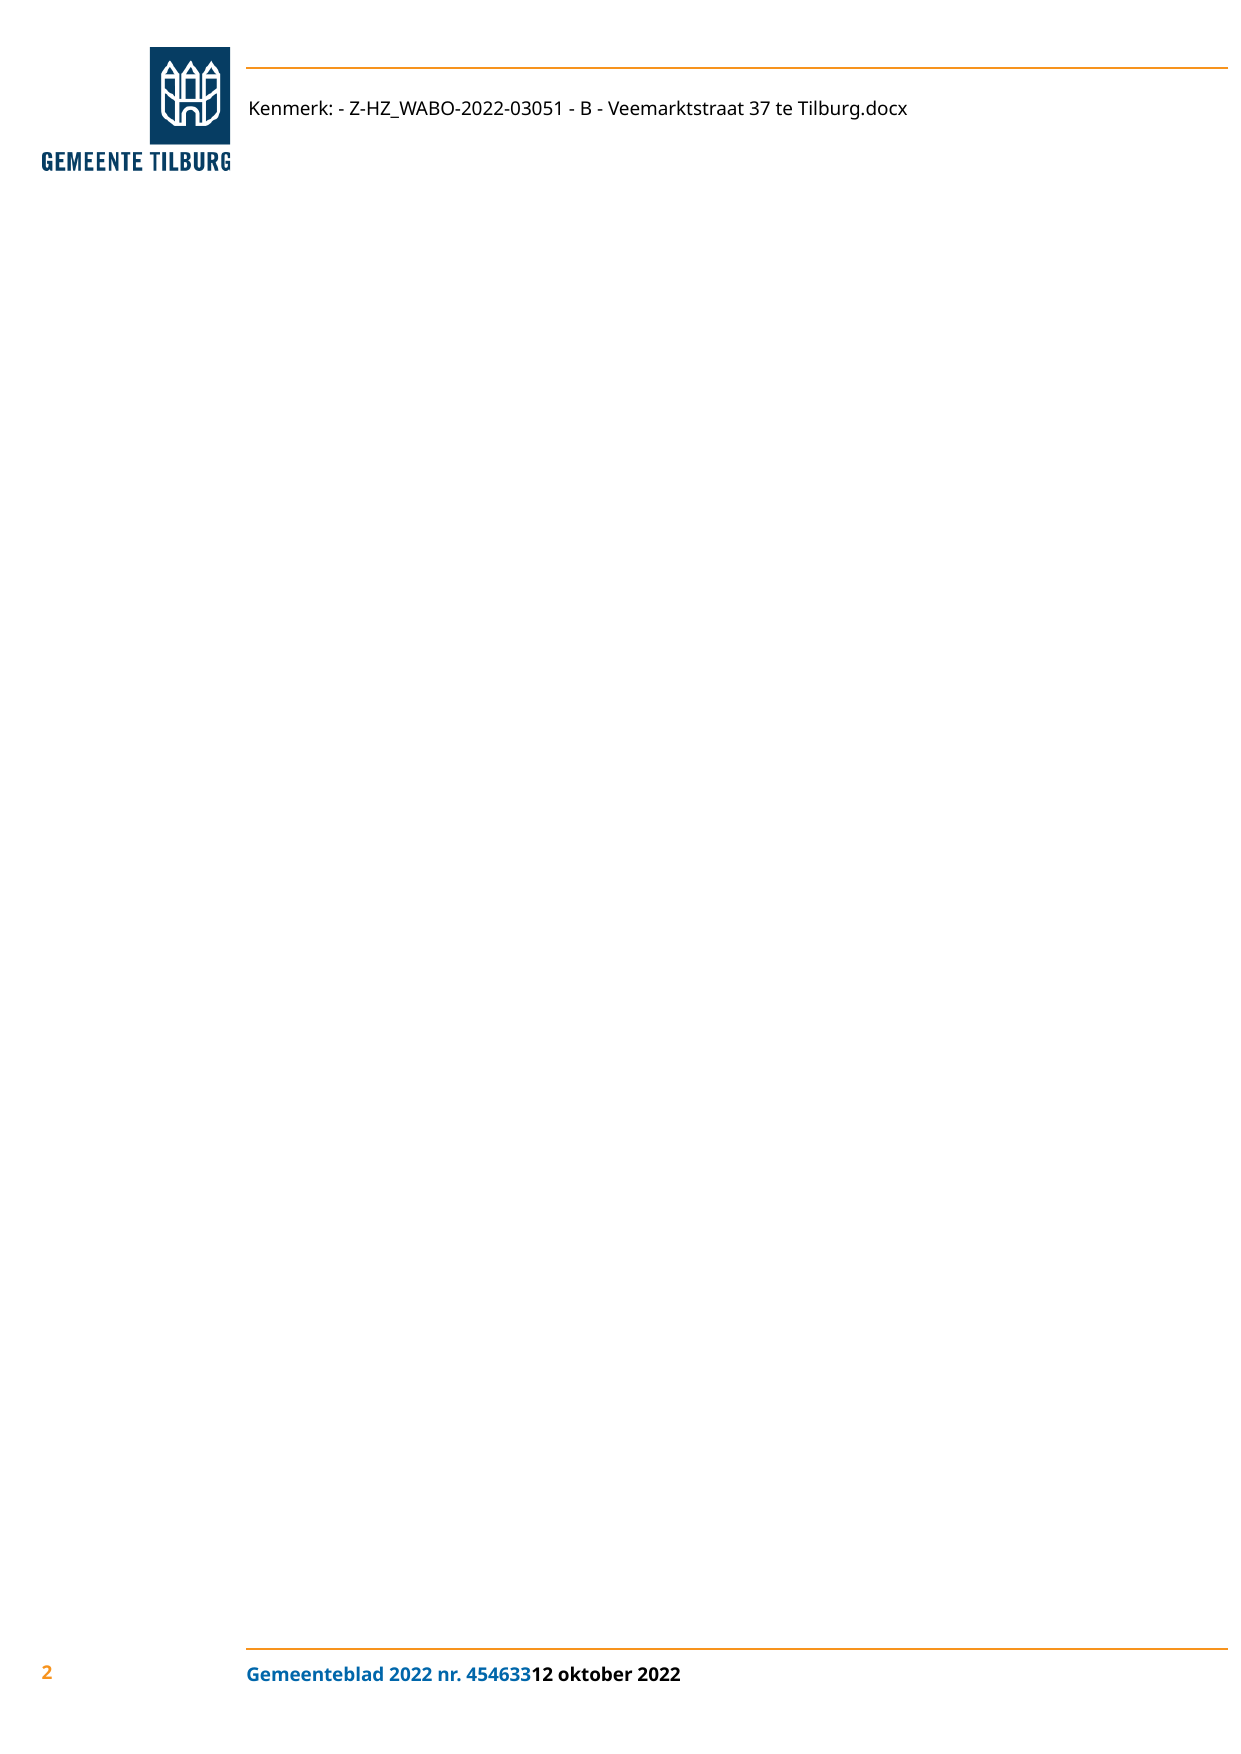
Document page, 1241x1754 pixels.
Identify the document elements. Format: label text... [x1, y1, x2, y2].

picture [41, 47, 231, 172]
text Kenmerk: - Z-HZ_WABO-2022-03051 - B - Veemarktstraat 37 te Tilburg.docx [248, 95, 1152, 121]
